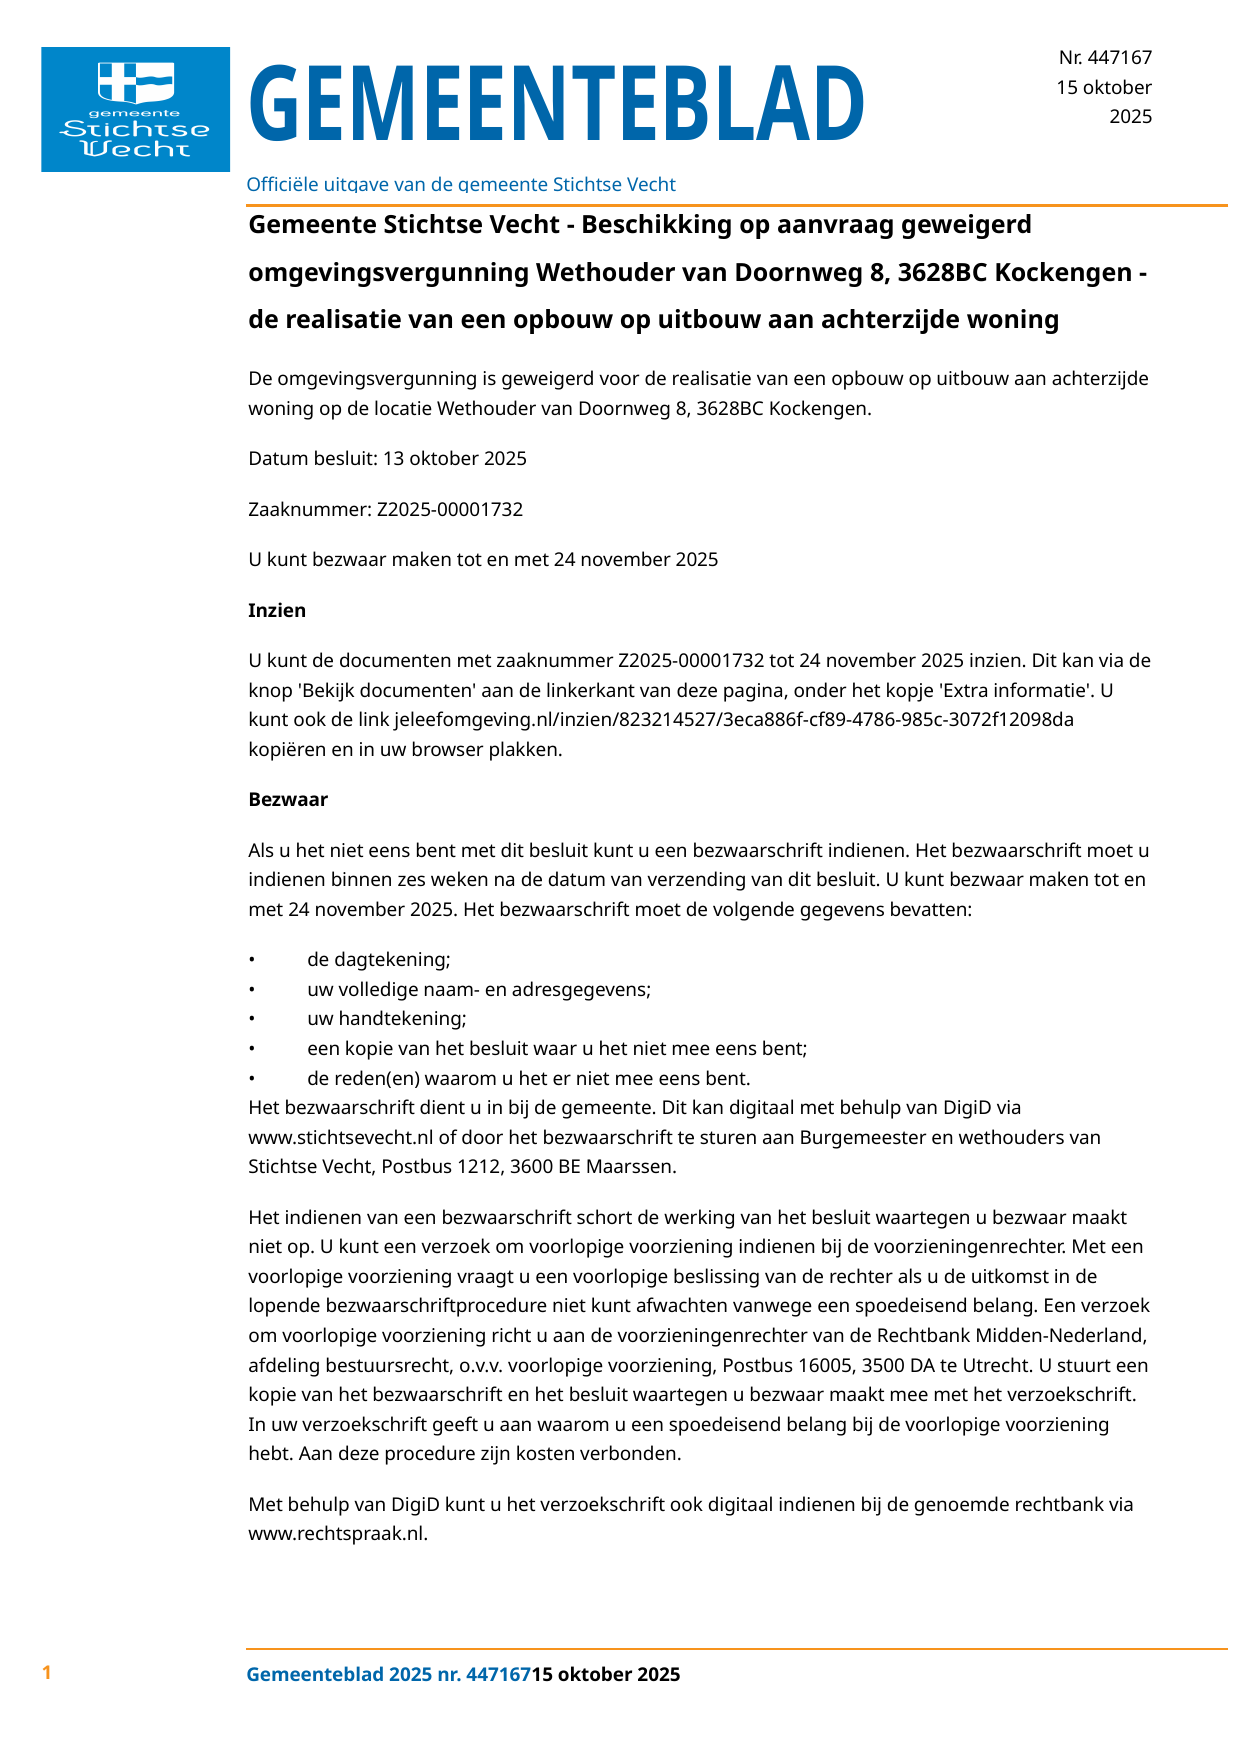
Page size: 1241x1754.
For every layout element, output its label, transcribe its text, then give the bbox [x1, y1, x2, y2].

picture [137, 63, 174, 103]
text U kunt bezwaar maken tot en met 24 november 2025 [248, 546, 1152, 572]
text Datum besluit: 13 oktober 2025 [248, 446, 1152, 471]
text Het bezwaarschrift dient u in bij de gemeente. Dit kan digitaal met behulp van DigiD via www.stichtsevecht.nl of door het bezwaarschrift te sturen aan Burgemeester en wethouders van Stichtse Vecht, Postbus 1212, 3600 BE Maarssen. [248, 1094, 1152, 1179]
text U kunt de documenten met zaaknummer Z2025-00001732 tot 24 november 2025 inzien. Dit kan via de knop 'Bekijk documenten' aan de linkerkant van deze pagina, onder het kopje 'Extra informatie'. U kunt ook de link jeleefomgeving.nl/inzien/823214527/3eca886f-cf89-4786-985c-3072f12098da kopiëren en in uw browser plakken. [248, 647, 1152, 762]
text Zaaknummer: Z2025-00001732 [248, 496, 1152, 522]
text Als u het niet eens bent met dit besluit kunt u een bezwaarschrift indienen. Het bezwaarschrift moet u indienen binnen zes weken na de datum van verzending van dit besluit. U kunt bezwaar maken tot en met 24 november 2025. Het bezwaarschrift moet de volgende gegevens bevatten: [248, 837, 1152, 922]
picture [99, 63, 135, 101]
list uw handtekening; [248, 1006, 1152, 1031]
text Met behulp van DigiD kunt u het verzoekschrift ook digitaal indienen bij de genoemde rechtbank via www.rechtspraak.nl. [248, 1491, 1152, 1546]
text Gemeente Stichtse Vecht - Beschikking op aanvraag geweigerd omgevingsvergunning Wethouder van Doornweg 8, 3628BC Kockengen - de realisatie van een opbouw op uitbouw aan achterzijde woning [248, 207, 1152, 336]
list de dagtekening; [248, 946, 1152, 972]
text Inzien [248, 597, 1152, 622]
list uw volledige naam- en adresgegevens; [248, 976, 1152, 1002]
list de reden(en) waarom u het er niet mee eens bent. [248, 1065, 1152, 1090]
text De omgevingsvergunning is geweigerd voor de realisatie van een opbouw op uitbouw aan achterzijde woning op de locatie Wethouder van Doornweg 8, 3628BC Kockengen. [248, 366, 1152, 421]
list een kopie van het besluit waar u het niet mee eens bent; [248, 1035, 1152, 1061]
text Het indienen van een bezwaarschrift schort de werking van het besluit waartegen u bezwaar maakt niet op. U kunt een verzoek om voorlopige voorziening indienen bij de voorzieningenrechter. Met een voorlopige voorziening vraagt u een voorlopige beslissing van de rechter als u de uitkomst in de lopende bezwaarschriftprocedure niet kunt afwachten vanwege een spoedeisend belang. Een verzoek om voorlopige voorziening richt u aan de voorzieningenrechter van de Rechtbank Midden-Nederland, afdeling bestuursrecht, o.v.v. voorlopige voorziening, Postbus 16005, 3500 DA te Utrecht. U stuurt een kopie van het bezwaarschrift en het besluit waartegen u bezwaar maakt mee met het verzoekschrift. In uw verzoekschrift geeft u aan waarom u een spoedeisend belang bij de voorlopige voorziening hebt. Aan deze procedure zijn kosten verbonden. [248, 1204, 1152, 1466]
text Bezwaar [248, 786, 1152, 812]
